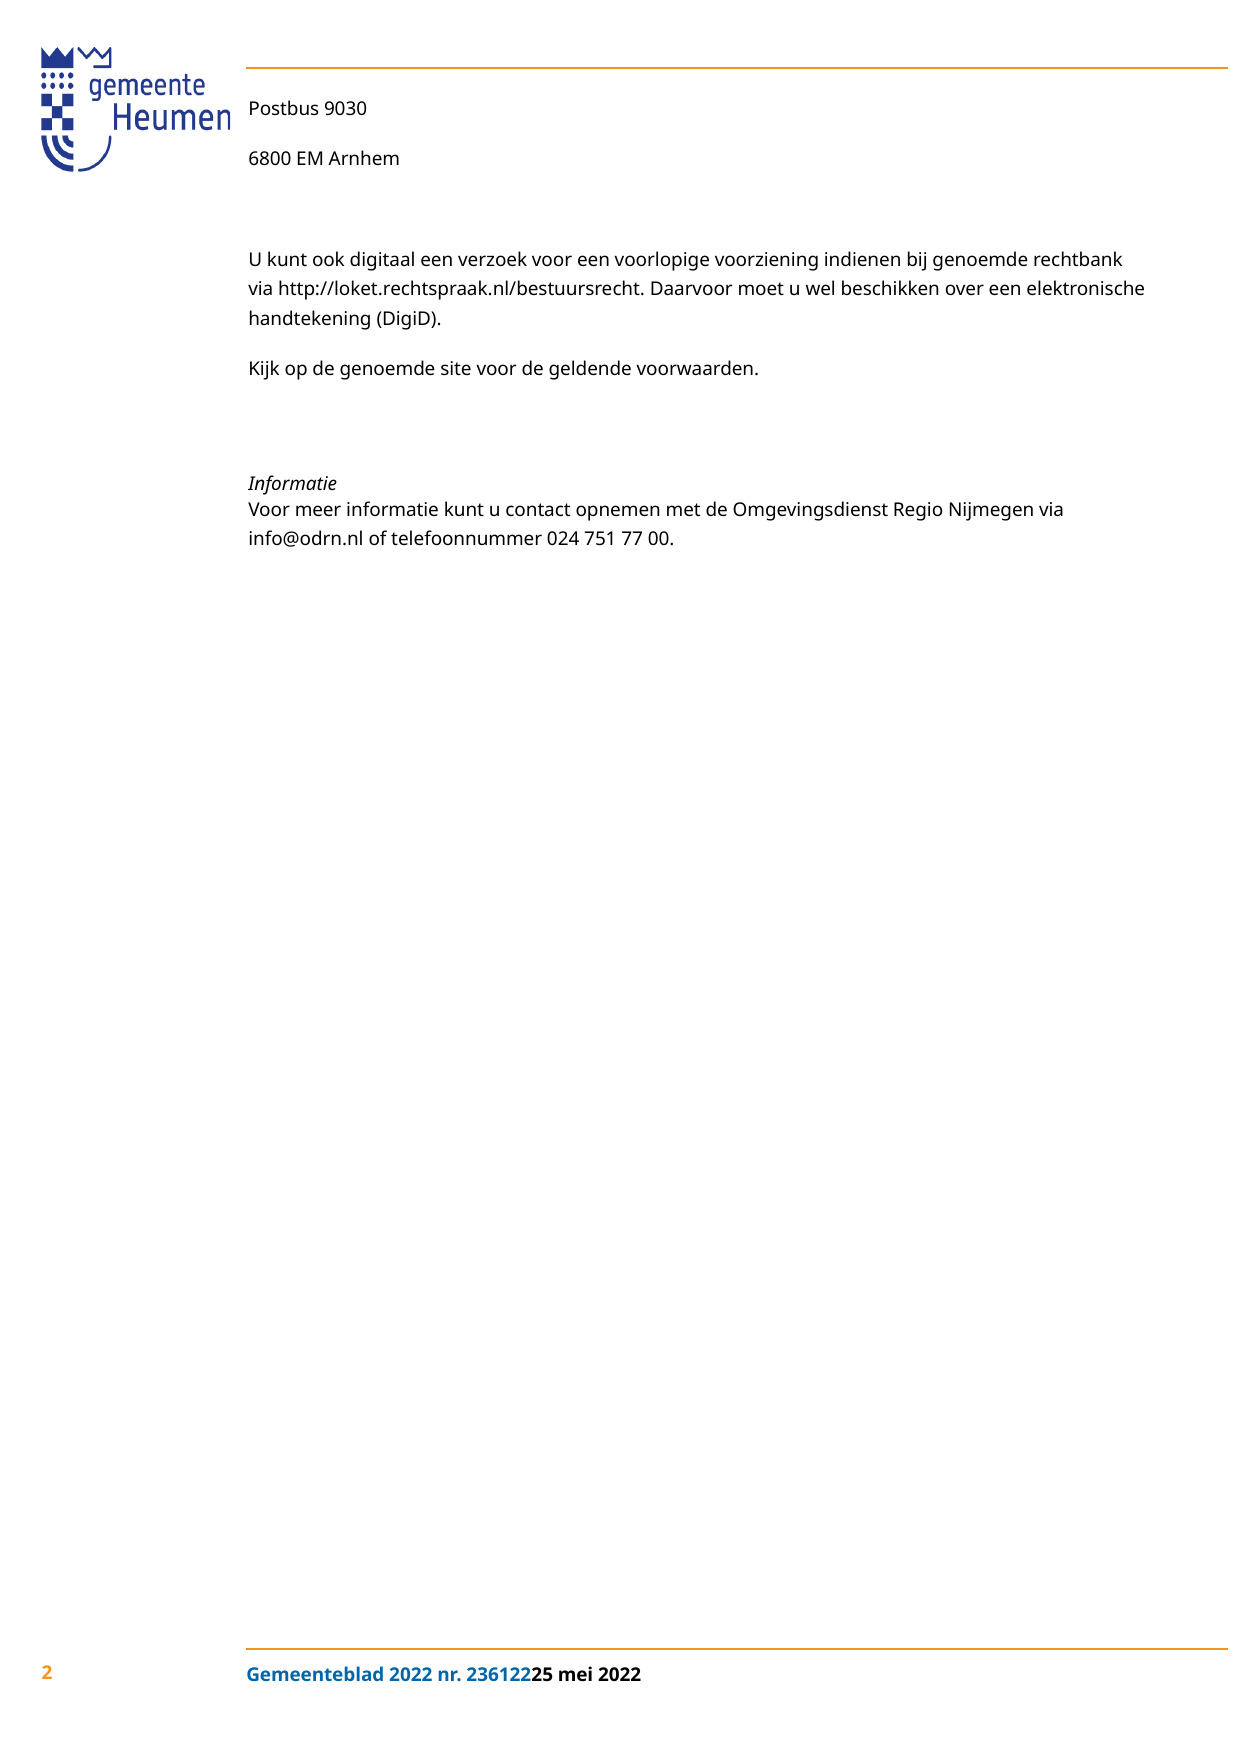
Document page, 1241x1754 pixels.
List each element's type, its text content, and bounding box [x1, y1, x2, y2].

text Postbus 9030 [248, 95, 1152, 121]
text Voor meer informatie kunt u contact opnemen met de Omgevingsdienst Regio Nijmegen via info@odrn.nl of telefoonnummer 024 751 77 00. [248, 496, 1152, 551]
text Kijk op de genoemde site voor de geldende voorwaarden. [248, 356, 1152, 381]
text Informatie [248, 470, 1152, 496]
text U kunt ook digitaal een verzoek voor een voorlopige voorziening indienen bij genoemde rechtbank via http://loket.rechtspraak.nl/bestuursrecht. Daarvoor moet u wel beschikken over een elektronische handtekening (DigiD). [248, 246, 1152, 331]
picture [41, 47, 231, 172]
text 6800 EM Arnhem [248, 145, 1152, 171]
